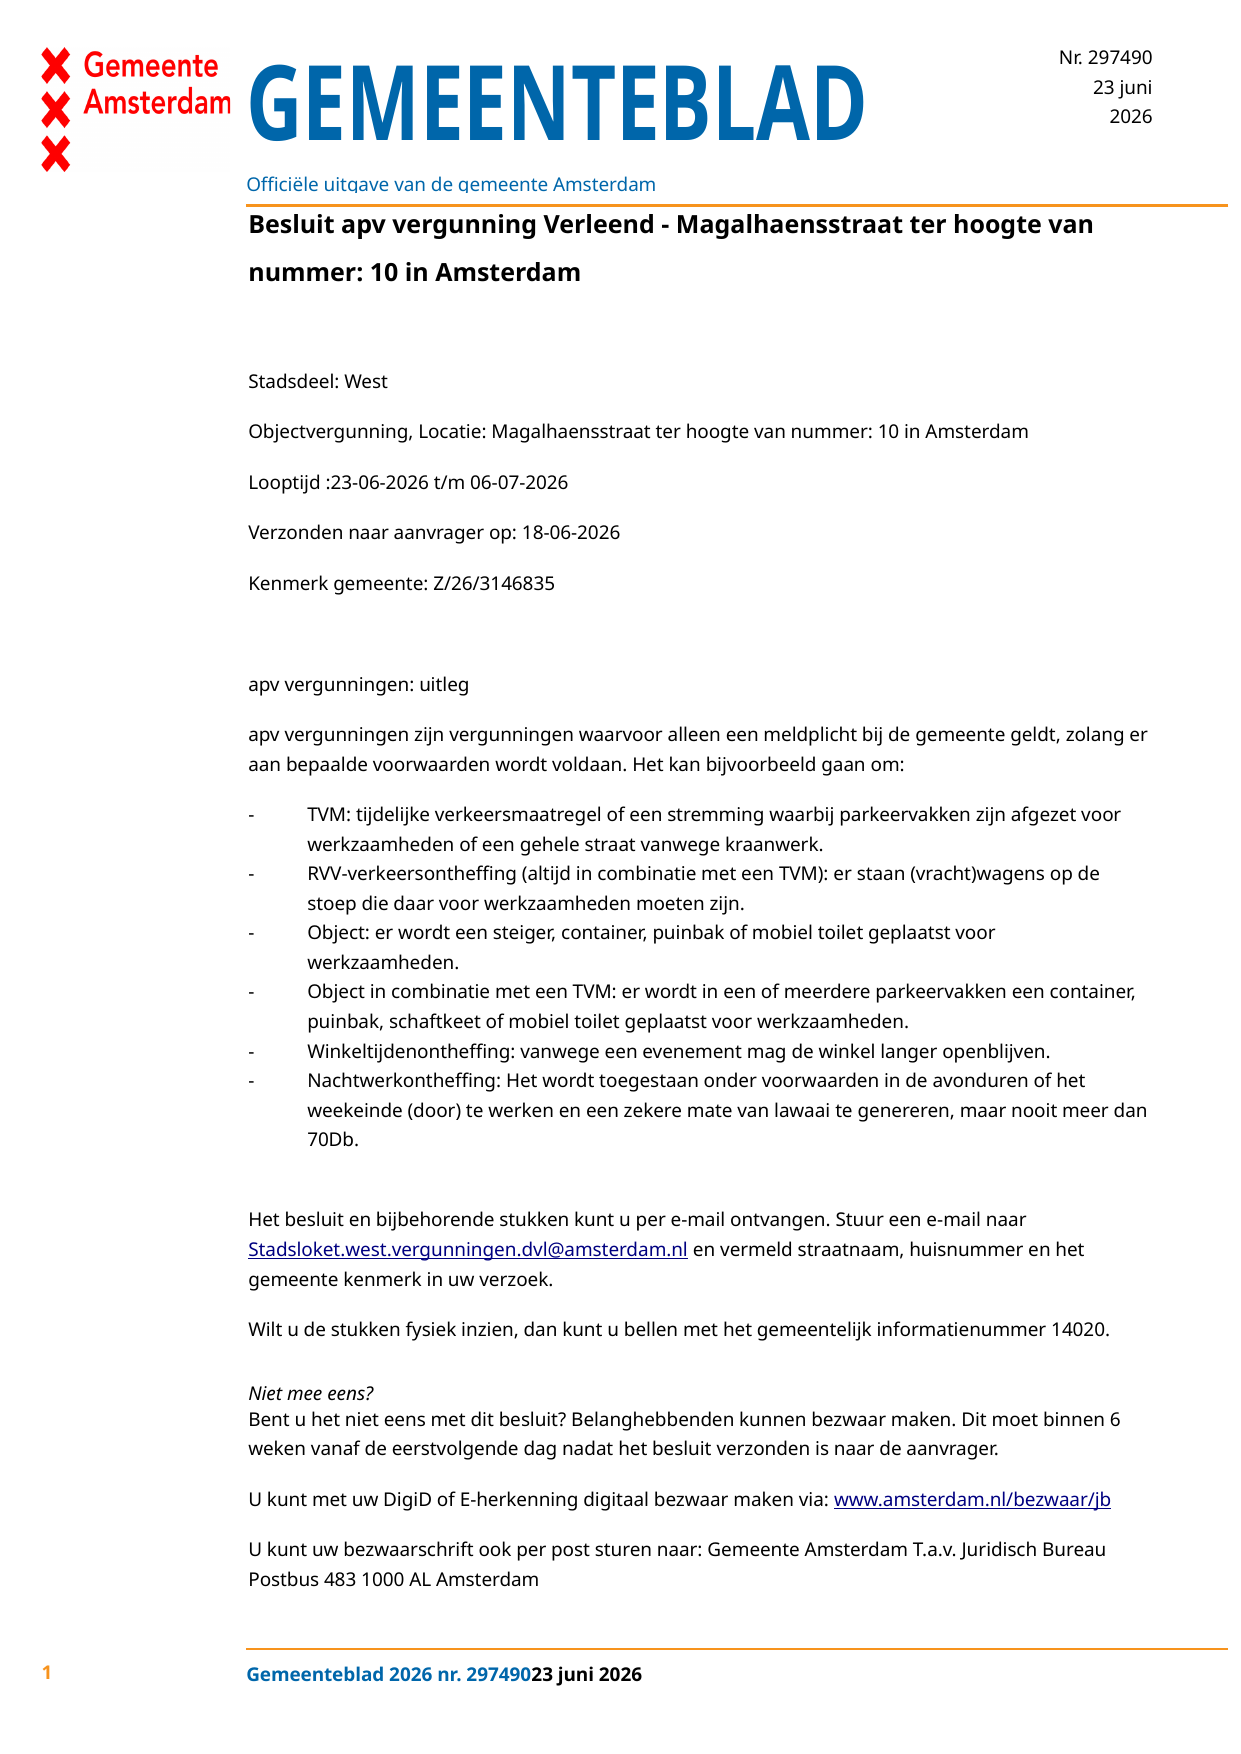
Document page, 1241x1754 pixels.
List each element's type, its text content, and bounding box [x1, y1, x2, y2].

text Niet mee eens? [248, 1380, 1152, 1406]
list Object in combinatie met een TVM: er wordt in een of meerdere parkeervakken een container, puinbak, schaftkeet of mobiel toilet geplaatst voor werkzaamheden. [248, 979, 1152, 1034]
text U kunt met uw DigiD of E-herkenning digitaal bezwaar maken via: www.amsterdam.nl/bezwaar/jb [248, 1486, 1152, 1512]
text Besluit apv vergunning Verleend - Magalhaensstraat ter hoogte van nummer: 10 in Amsterdam [248, 207, 1152, 288]
list RVV-verkeersontheffing (altijd in combinatie met een TVM): er staan (vracht)wagens op de stoep die daar voor werkzaamheden moeten zijn. [248, 860, 1152, 916]
text apv vergunningen: uitleg [248, 671, 1152, 697]
text Bent u het niet eens met dit besluit? Belanghebbenden kunnen bezwaar maken. Dit moet binnen 6 weken vanaf de eerstvolgende dag nadat het besluit verzonden is naar de aanvrager. [248, 1406, 1152, 1461]
text apv vergunningen zijn vergunningen waarvoor alleen een meldplicht bij de gemeente geldt, zolang er aan bepaalde voorwaarden wordt voldaan. Het kan bijvoorbeeld gaan om: [248, 721, 1152, 777]
text Stadsdeel: West [248, 368, 1152, 394]
list Nachtwerkontheffing: Het wordt toegestaan onder voorwaarden in de avonduren of het weekeinde (door) te werken en een zekere mate van lawaai te genereren, maar nooit meer dan 70Db. [248, 1067, 1152, 1152]
list Object: er wordt een steiger, container, puinbak of mobiel toilet geplaatst voor werkzaamheden. [248, 919, 1152, 975]
list TVM: tijdelijke verkeersmaatregel of een stremming waarbij parkeervakken zijn afgezet voor werkzaamheden of een gehele straat vanwege kraanwerk. [248, 801, 1152, 857]
text Looptijd :23-06-2026 t/m 06-07-2026 [248, 469, 1152, 495]
text Het besluit en bijbehorende stukken kunt u per e-mail ontvangen. Stuur een e-mail naar Stadsloket.west.vergunningen.dvl@amsterdam.nl en vermeld straatnaam, huisnummer en het gemeente kenmerk in uw verzoek. [248, 1207, 1152, 1292]
text U kunt uw bezwaarschrift ook per post sturen naar: Gemeente Amsterdam T.a.v. Juridisch Bureau Postbus 483 1000 AL Amsterdam [248, 1536, 1152, 1592]
picture [41, 47, 231, 172]
text Wilt u de stukken fysiek inzien, dan kunt u bellen met het gemeentelijk informatienummer 14020. [248, 1316, 1152, 1342]
text Verzonden naar aanvrager op: 18-06-2026 [248, 519, 1152, 545]
list Winkeltijdenontheffing: vanwege een evenement mag de winkel langer openblijven. [248, 1038, 1152, 1064]
text Objectvergunning, Locatie: Magalhaensstraat ter hoogte van nummer: 10 in Amsterdam [248, 419, 1152, 444]
text Kenmerk gemeente: Z/26/3146835 [248, 570, 1152, 596]
